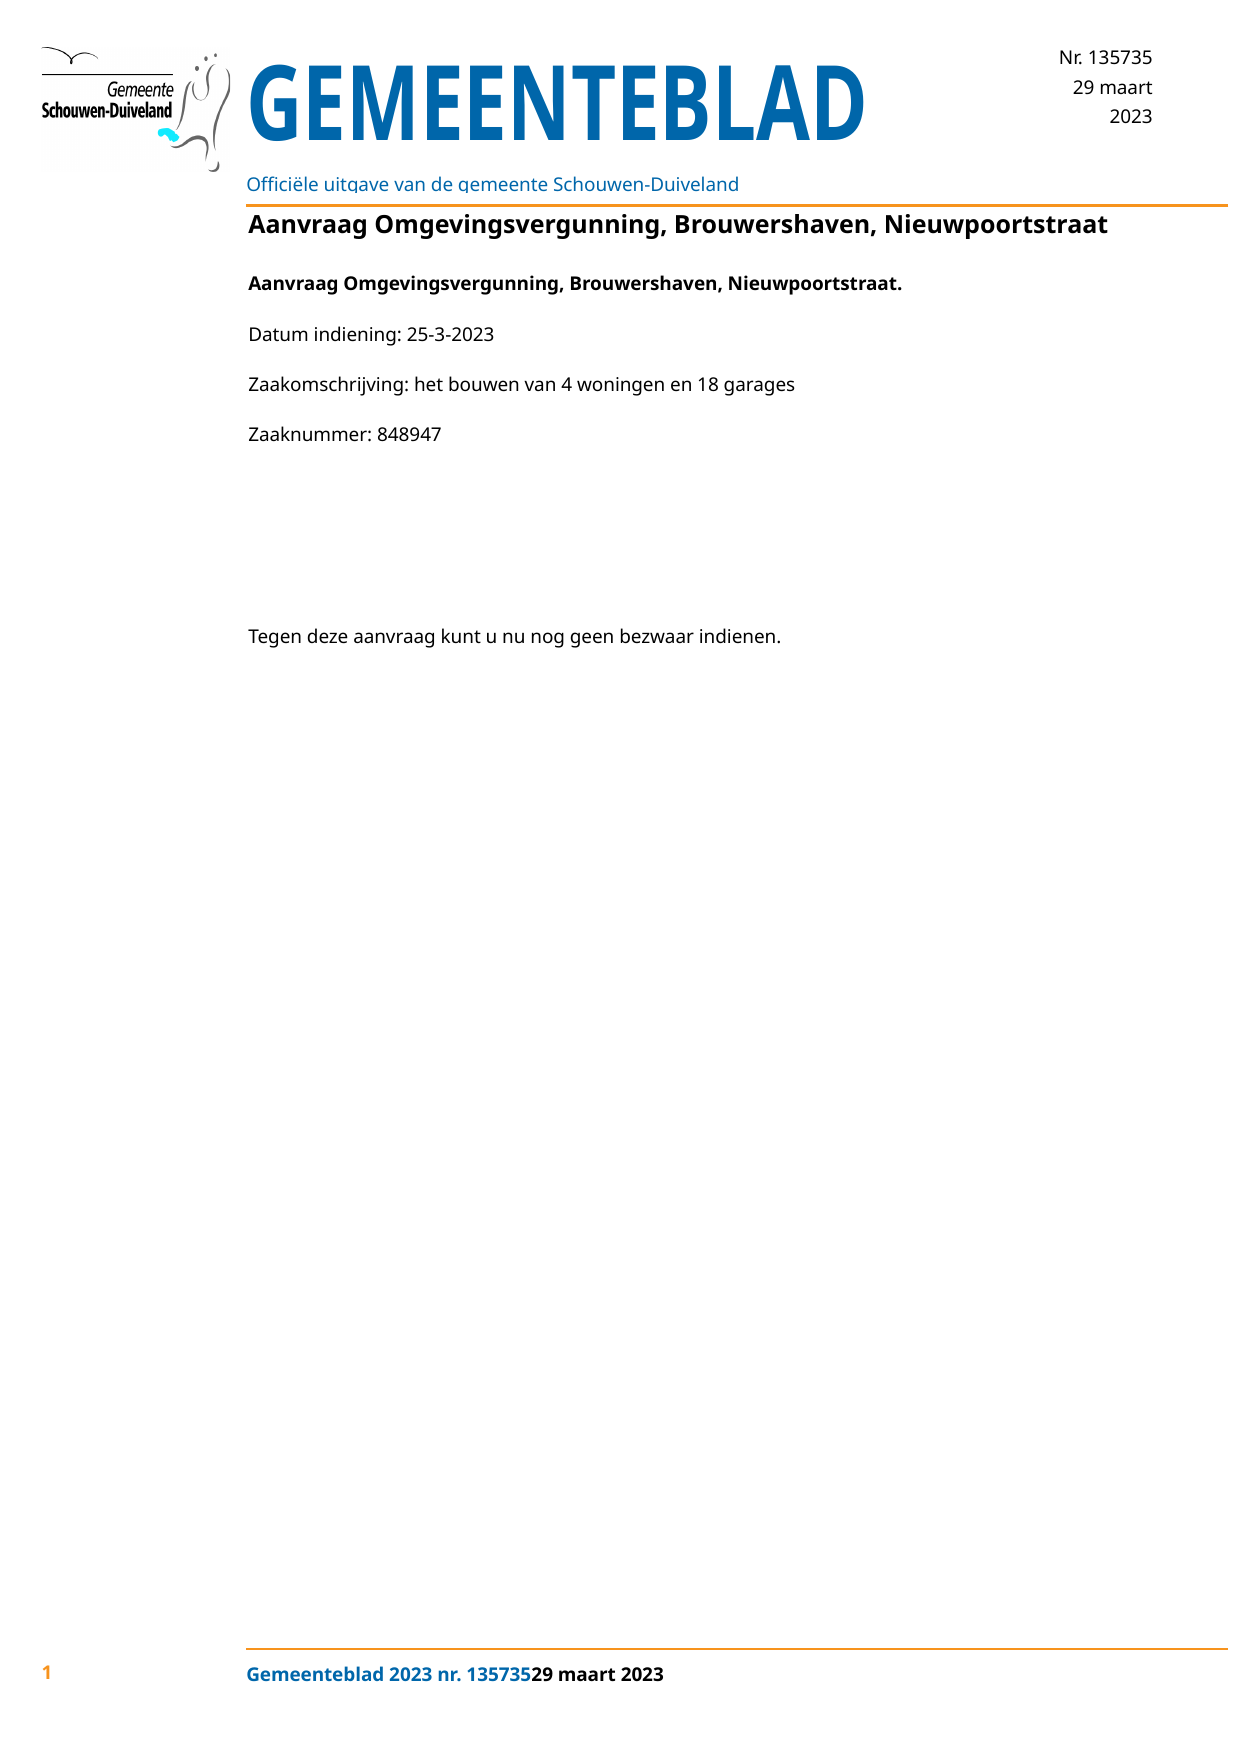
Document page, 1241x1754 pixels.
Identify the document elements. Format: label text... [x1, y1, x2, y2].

picture [41, 47, 231, 172]
text Aanvraag Omgevingsvergunning, Brouwershaven, Nieuwpoortstraat. [248, 270, 1152, 296]
text Zaaknummer: 848947 [248, 422, 1152, 447]
text Aanvraag Omgevingsvergunning, Brouwershaven, Nieuwpoortstraat [248, 207, 1152, 241]
text Datum indiening: 25-3-2023 [248, 321, 1152, 346]
text Tegen deze aanvraag kunt u nu nog geen bezwaar indienen. [248, 623, 1152, 649]
text Zaakomschrijving: het bouwen van 4 woningen en 18 garages [248, 371, 1152, 397]
